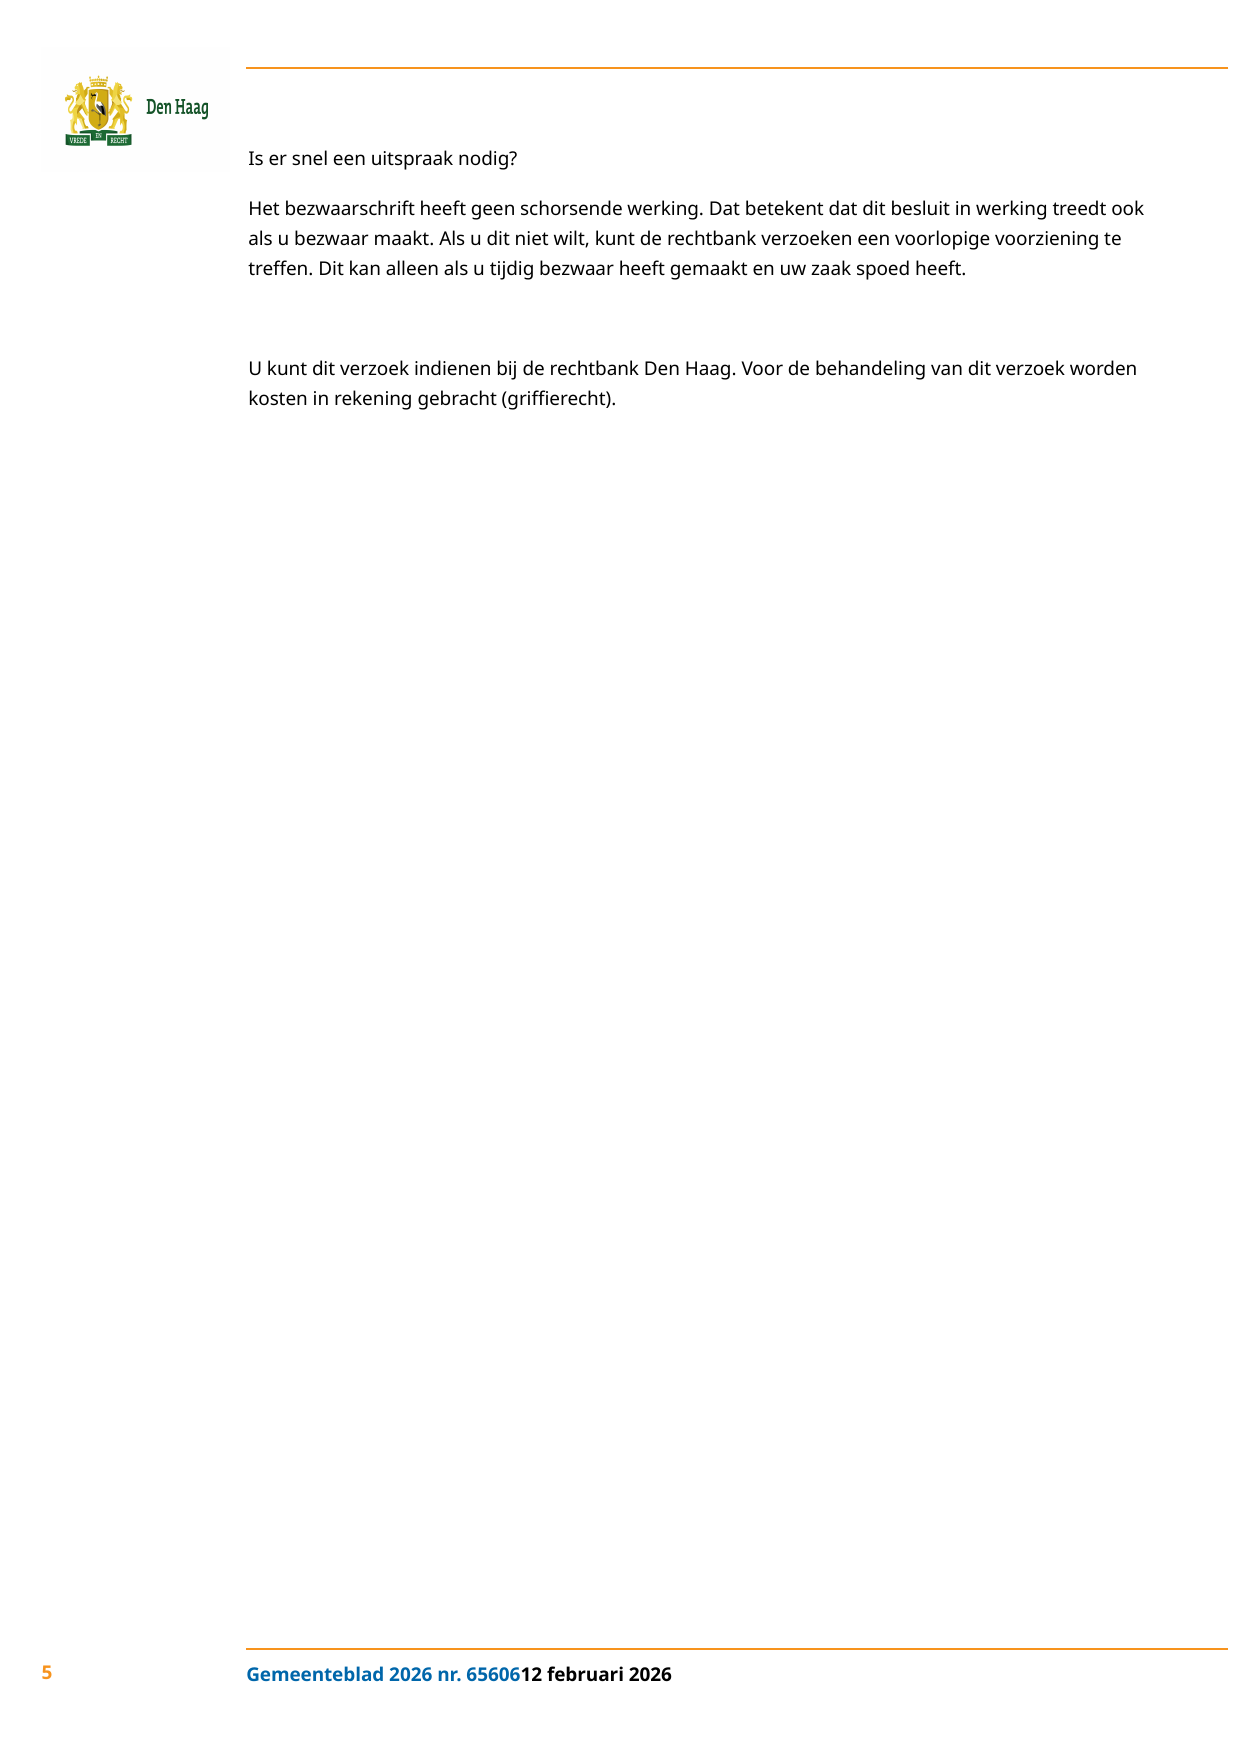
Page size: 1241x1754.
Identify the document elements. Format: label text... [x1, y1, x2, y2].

text Is er snel een uitspraak nodig? [248, 145, 1152, 171]
picture [41, 47, 231, 172]
text U kunt dit verzoek indienen bij de rechtbank Den Haag. Voor de behandeling van dit verzoek worden kosten in rekening gebracht (griffierecht). [248, 356, 1152, 411]
text Het bezwaarschrift heeft geen schorsende werking. Dat betekent dat dit besluit in werking treedt ook als u bezwaar maakt. Als u dit niet wilt, kunt de rechtbank verzoeken een voorlopige voorziening te treffen. Dit kan alleen als u tijdig bezwaar heeft gemaakt en uw zaak spoed heeft. [248, 196, 1152, 281]
